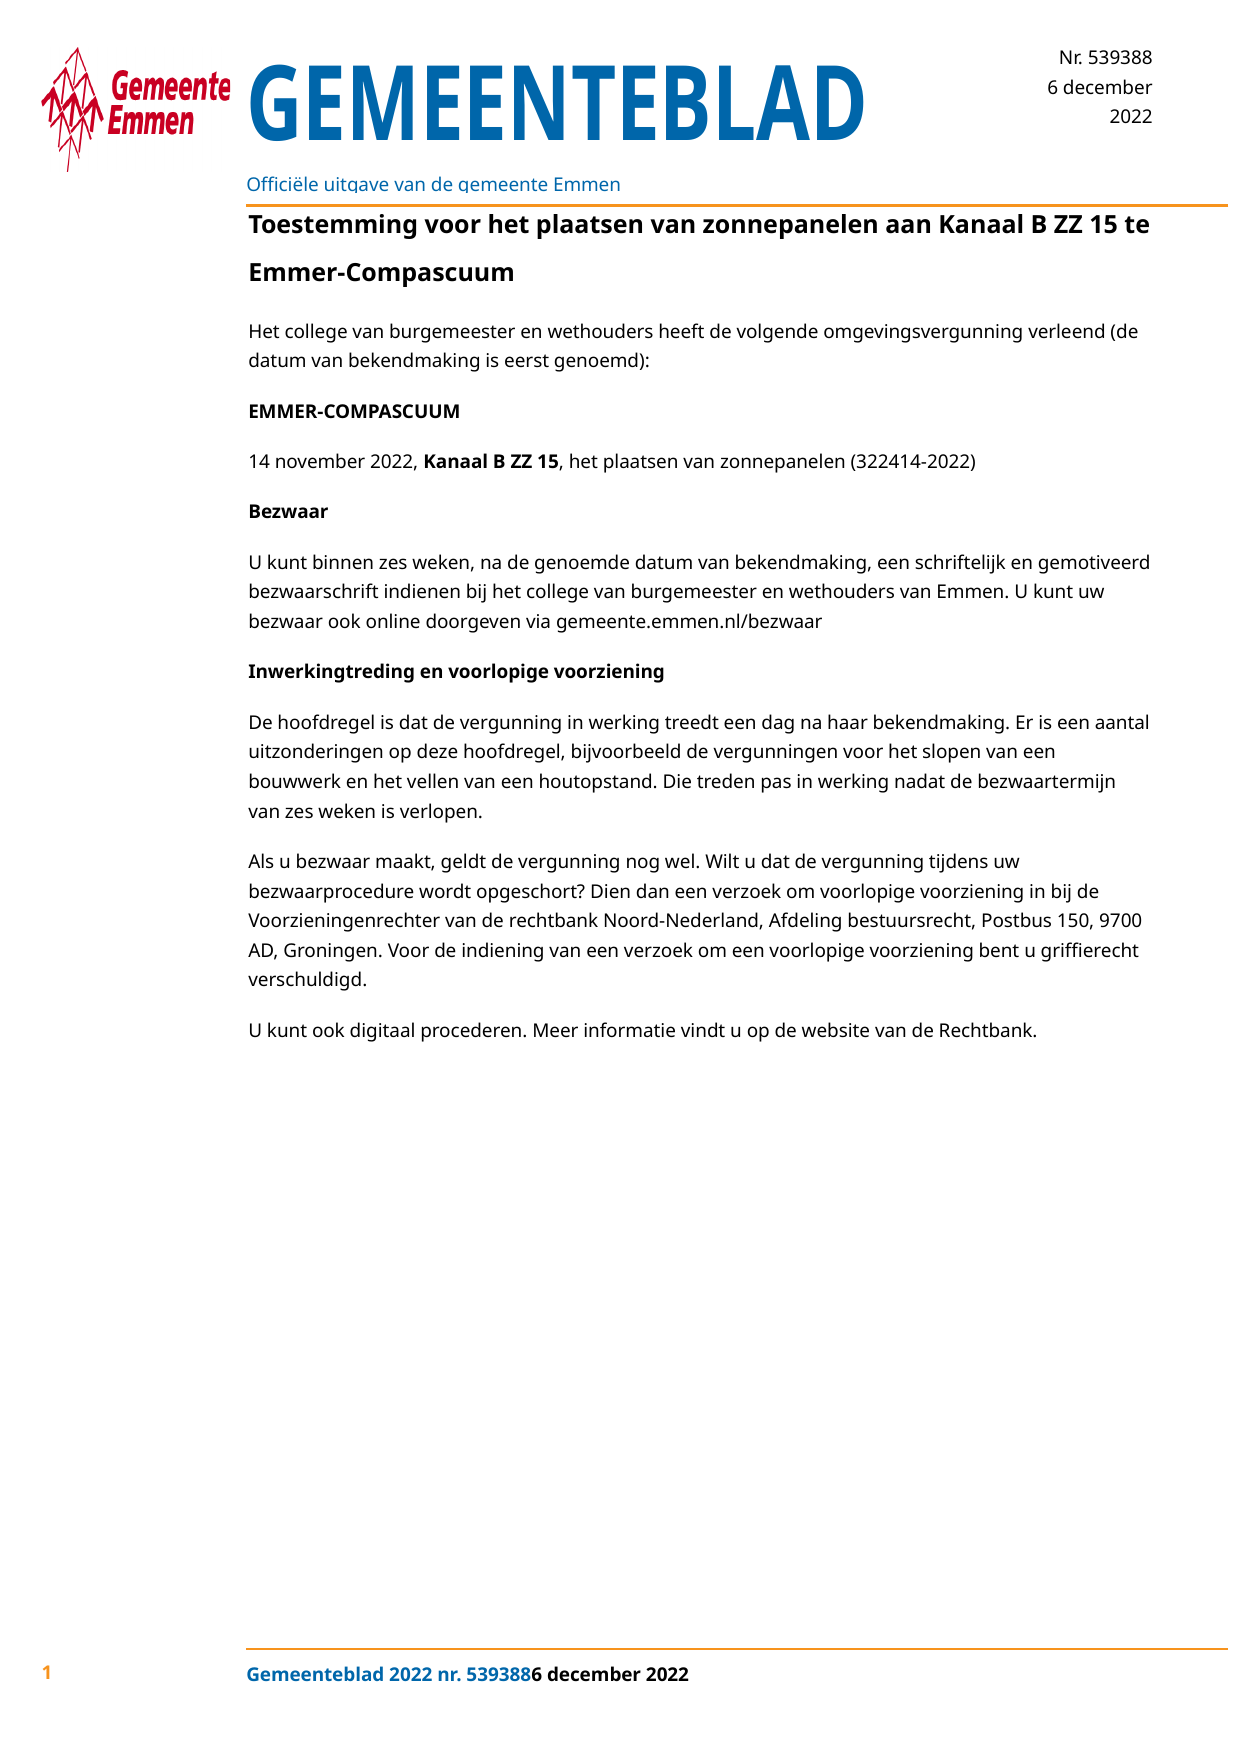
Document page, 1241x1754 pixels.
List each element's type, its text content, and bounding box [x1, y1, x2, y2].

text Het college van burgemeester en wethouders heeft de volgende omgevingsvergunning verleend (de datum van bekendmaking is eerst genoemd): [248, 318, 1152, 373]
text Inwerkingtreding en voorlopige voorziening [248, 659, 1152, 684]
picture [41, 47, 231, 172]
text Als u bezwaar maakt, geldt de vergunning nog wel. Wilt u dat de vergunning tijdens uw bezwaarprocedure wordt opgeschort? Dien dan een verzoek om voorlopige voorziening in bij de Voorzieningenrechter van de rechtbank Noord-Nederland, Afdeling bestuursrecht, Postbus 150, 9700 AD, Groningen. Voor de indiening van een verzoek om een voorlopige voorziening bent u griffierecht verschuldigd. [248, 848, 1152, 992]
text 14 november 2022, Kanaal B ZZ 15, het plaatsen van zonnepanelen (322414-2022) [248, 448, 1152, 474]
text U kunt ook digitaal procederen. Meer informatie vindt u op de website van de Rechtbank. [248, 1017, 1152, 1043]
text EMMER-COMPASCUUM [248, 398, 1152, 424]
text U kunt binnen zes weken, na de genoemde datum van bekendmaking, een schriftelijk en gemotiveerd bezwaarschrift indienen bij het college van burgemeester en wethouders van Emmen. U kunt uw bezwaar ook online doorgeven via gemeente.emmen.nl/bezwaar [248, 549, 1152, 634]
text De hoofdregel is dat de vergunning in werking treedt een dag na haar bekendmaking. Er is een aantal uitzonderingen op deze hoofdregel, bijvoorbeeld de vergunningen voor het slopen van een bouwwerk en het vellen van een houtopstand. Die treden pas in werking nadat de bezwaartermijn van zes weken is verlopen. [248, 709, 1152, 824]
text Toestemming voor het plaatsen van zonnepanelen aan Kanaal B ZZ 15 te Emmer-Compascuum [248, 207, 1152, 288]
text Bezwaar [248, 499, 1152, 524]
